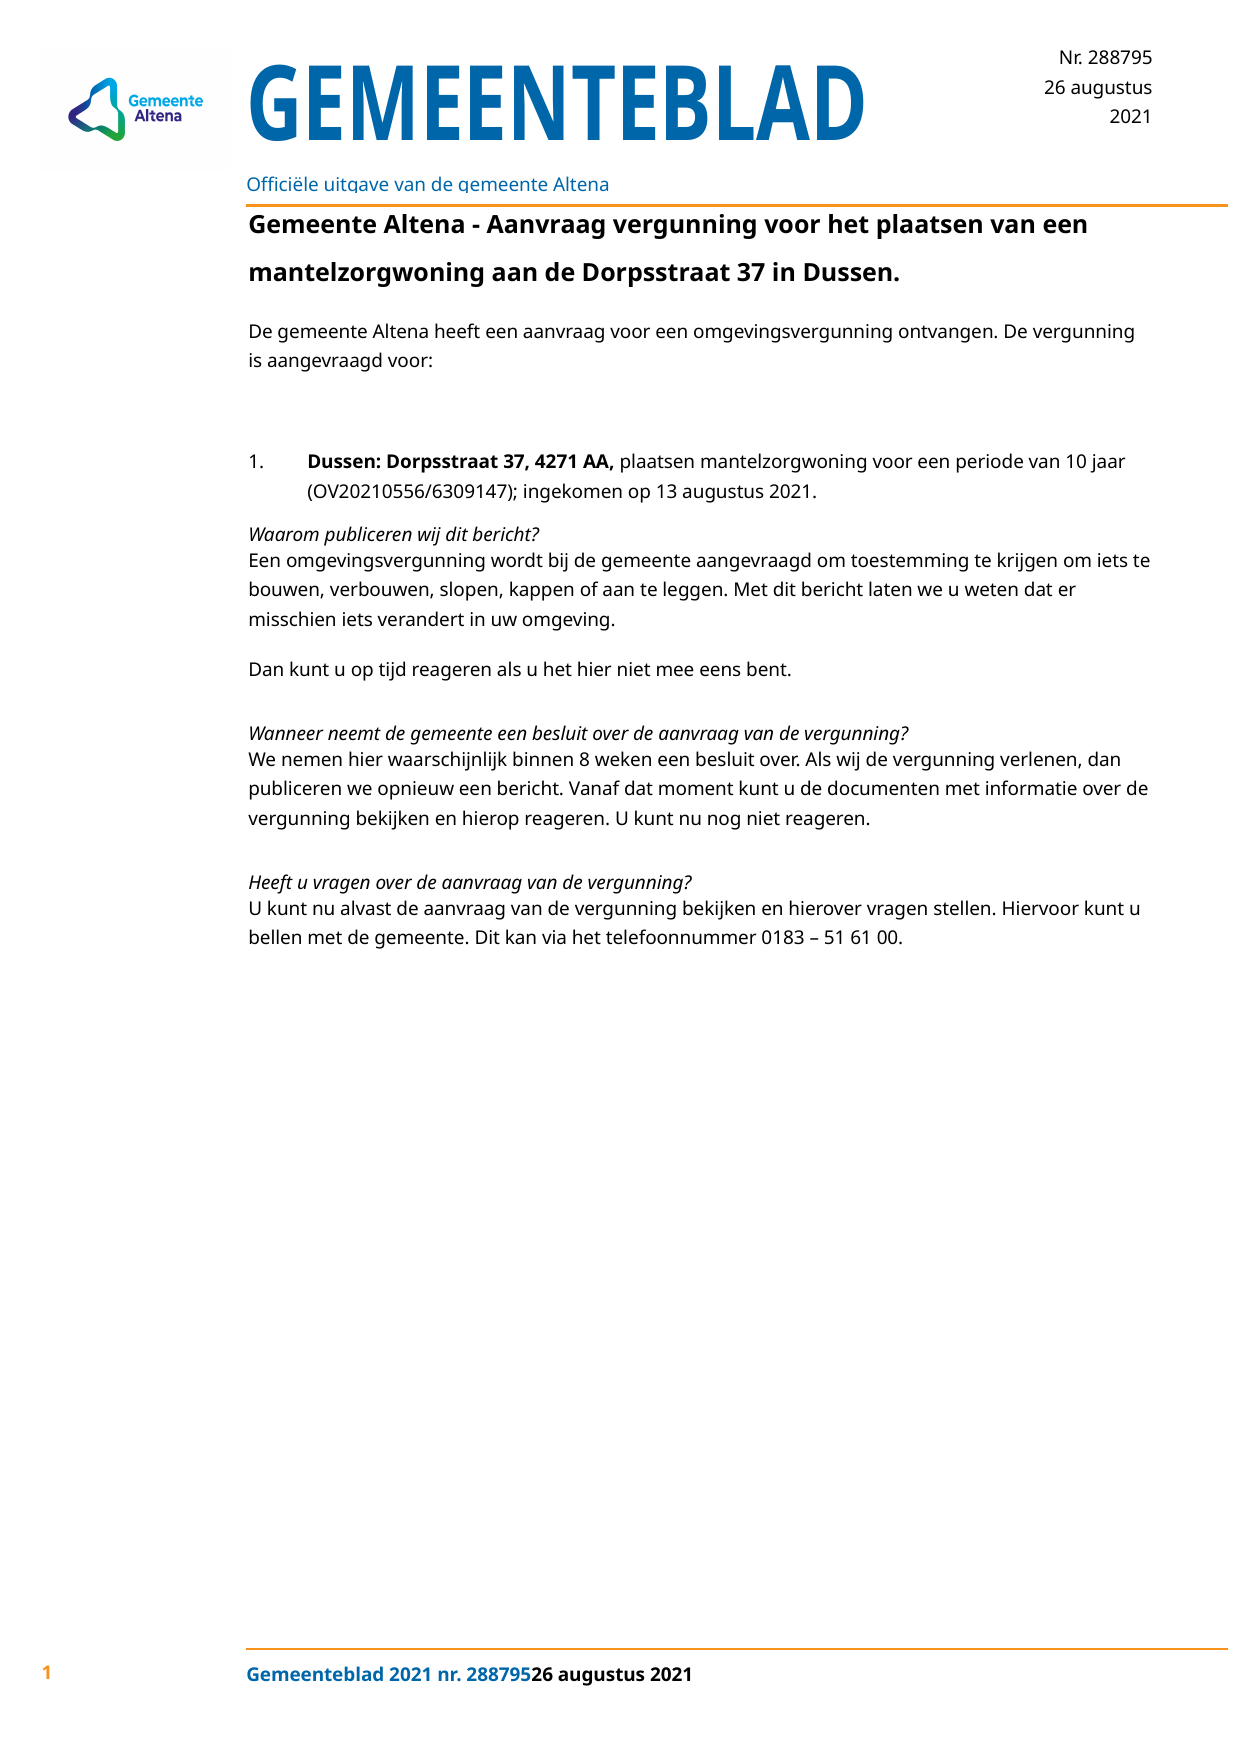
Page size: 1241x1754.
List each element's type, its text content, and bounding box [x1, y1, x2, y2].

text Een omgevingsvergunning wordt bij de gemeente aangevraagd om toestemming te krijgen om iets te bouwen, verbouwen, slopen, kappen of aan te leggen. Met dit bericht laten we u weten dat er misschien iets verandert in uw omgeving. [248, 547, 1152, 632]
text Waarom publiceren wij dit bericht? [248, 521, 1152, 547]
text Wanneer neemt de gemeente een besluit over de aanvraag van de vergunning? [248, 720, 1152, 746]
text Heeft u vragen over de aanvraag van de vergunning? [248, 869, 1152, 895]
text De gemeente Altena heeft een aanvraag voor een omgevingsvergunning ontvangen. De vergunning is aangevraagd voor: [248, 318, 1152, 373]
text We nemen hier waarschijnlijk binnen 8 weken een besluit over. Als wij de vergunning verlenen, dan publiceren we opnieuw een bericht. Vanaf dat moment kunt u de documenten met informatie over de vergunning bekijken en hierop reageren. U kunt nu nog niet reageren. [248, 746, 1152, 831]
text Dan kunt u op tijd reageren als u het hier niet mee eens bent. [248, 656, 1152, 682]
picture [41, 47, 231, 172]
text U kunt nu alvast de aanvraag van de vergunning bekijken en hierover vragen stellen. Hiervoor kunt u bellen met de gemeente. Dit kan via het telefoonnummer 0183 – 51 61 00. [248, 895, 1152, 950]
list Dussen: Dorpsstraat 37, 4271 AA, plaatsen mantelzorgwoning voor een periode van 10 jaar (OV20210556/6309147); ingekomen op 13 augustus 2021. [248, 448, 1152, 504]
text Gemeente Altena - Aanvraag vergunning voor het plaatsen van een mantelzorgwoning aan de Dorpsstraat 37 in Dussen. [248, 207, 1152, 288]
